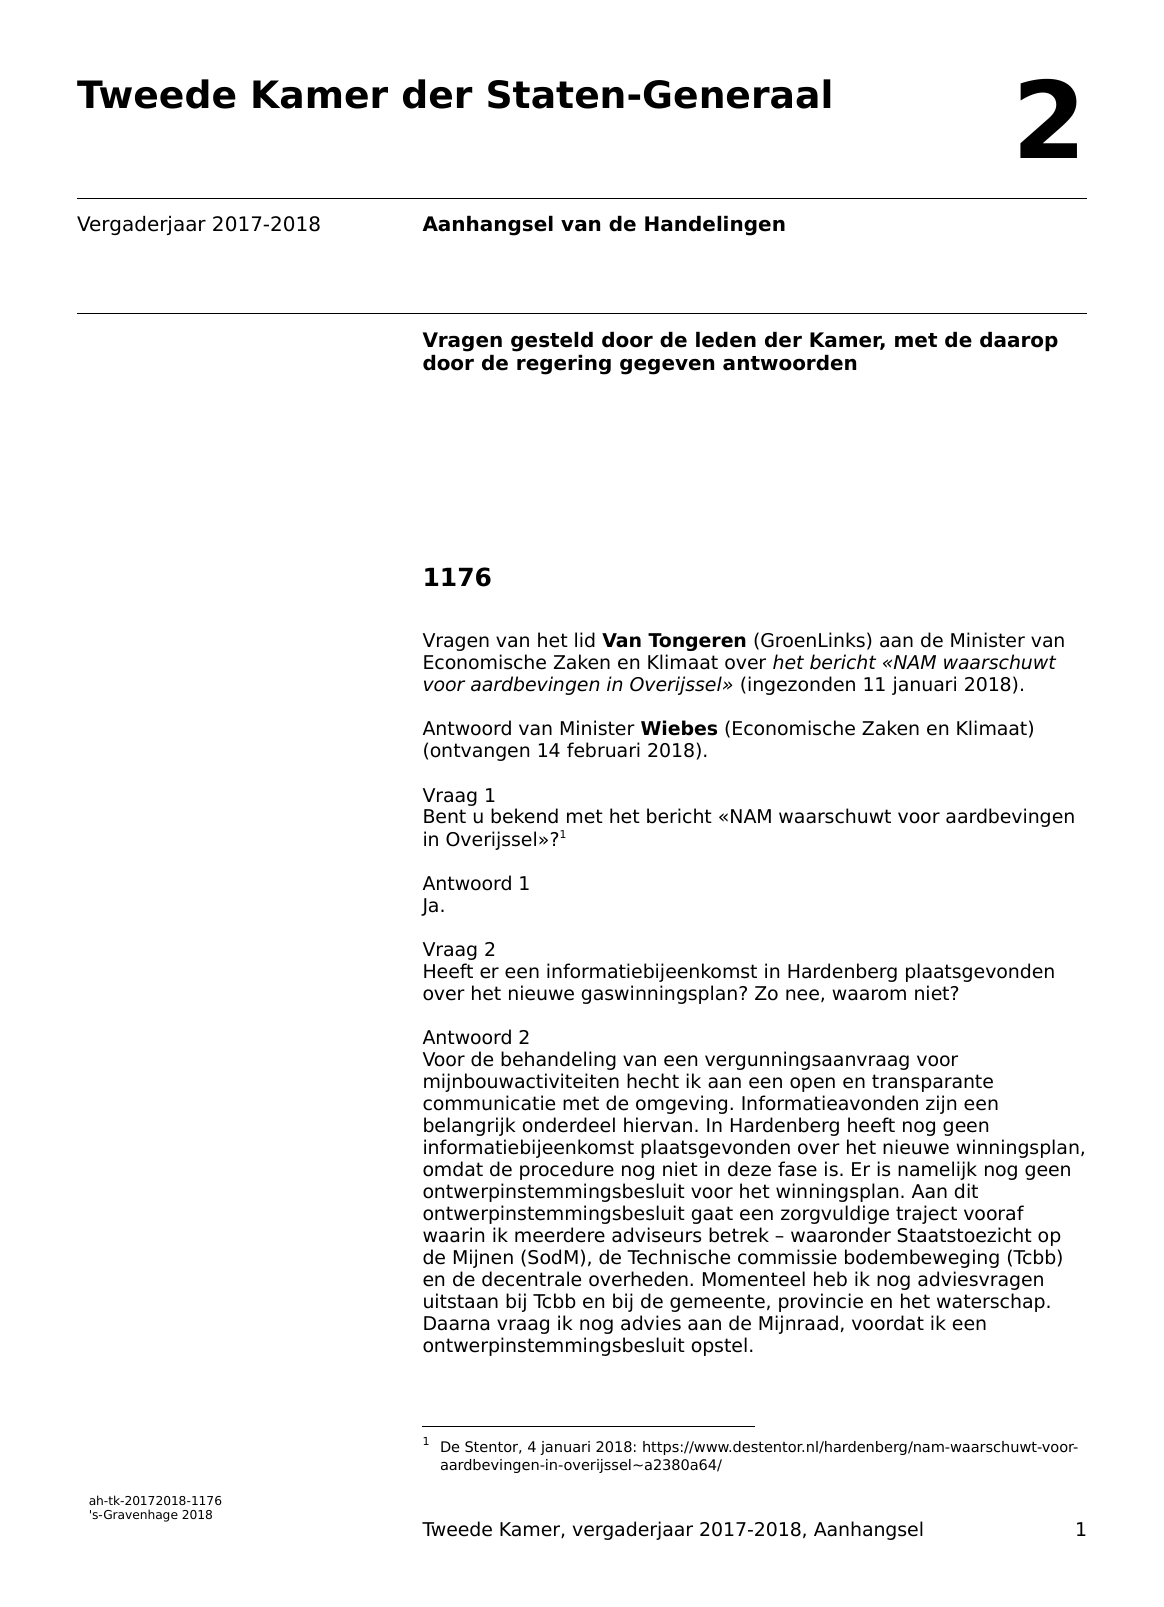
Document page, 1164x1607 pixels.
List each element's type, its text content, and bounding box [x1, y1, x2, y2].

text Voor de behandeling van een vergunningsaanvraag voor mijnbouwactiviteiten hecht ik aan een open en transparante communicatie met de omgeving. Informatieavonden zijn een belangrijk onderdeel hiervan. In Hardenberg heeft nog geen informatiebijeenkomst plaatsgevonden over het nieuwe winningsplan, omdat de procedure nog niet in deze fase is. Er is namelijk nog geen ontwerpinstemmingsbesluit voor het winningsplan. Aan dit ontwerpinstemmingsbesluit gaat een zorgvuldige traject vooraf waarin ik meerdere adviseurs betrek – waaronder Staatstoezicht op de Mijnen (SodM), de Technische commissie bodembeweging (Tcbb) en de decentrale overheden. Momenteel heb ik nog adviesvragen uitstaan bij Tcbb en bij de gemeente, provincie en het waterschap. Daarna vraag ik nog advies aan de Mijnraad, voordat ik een ontwerpinstemmingsbesluit opstel. [422, 1049, 1087, 1357]
table_cell [77, 314, 422, 375]
table_cell Vergaderjaar 2017-2018 [77, 199, 422, 313]
text Antwoord 1 [422, 873, 1087, 894]
table_header Tweede Kamer der Staten-Generaal [77, 59, 886, 198]
text Antwoord 2 [422, 1027, 1087, 1049]
text Vraag 2 [422, 939, 1087, 961]
text ah-tk-20172018-1176 [88, 1494, 323, 1508]
text Bent u bekend met het bericht «NAM waarschuwt voor aardbevingen in Overijssel»? [422, 806, 1087, 850]
text Heeft er een informatiebijeenkomst in Hardenberg plaatsgevonden over het nieuwe gaswinningsplan? Zo nee, waarom niet? [422, 961, 1087, 1005]
text 's-Gravenhage 2018 [88, 1508, 323, 1522]
text Vragen van het lid Van Tongeren (GroenLinks) aan de Minister van Economische Zaken en Klimaat over het bericht «NAM waarschuwt voor aardbevingen in Overijssel» (ingezonden 11 januari 2018). [422, 630, 1087, 696]
text De Stentor, 4 januari 2018: https://www.destentor.nl/hardenberg/nam-waarschuwt-voor-aardbevingen-in-overijssel~a2380a64/ [422, 1435, 1087, 1474]
text Ja. [422, 894, 1087, 917]
table_header 2 [886, 59, 1087, 198]
text 1176 [422, 563, 1087, 592]
text Vraag 1 [422, 784, 1087, 806]
table_cell Vragen gesteld door de leden der Kamer, met de daarop door de regering gegeven antwoorden [422, 314, 1087, 375]
text Antwoord van Minister Wiebes (Economische Zaken en Klimaat) (ontvangen 14 februari 2018). [422, 718, 1087, 762]
table_cell Aanhangsel van de Handelingen [422, 199, 1087, 313]
